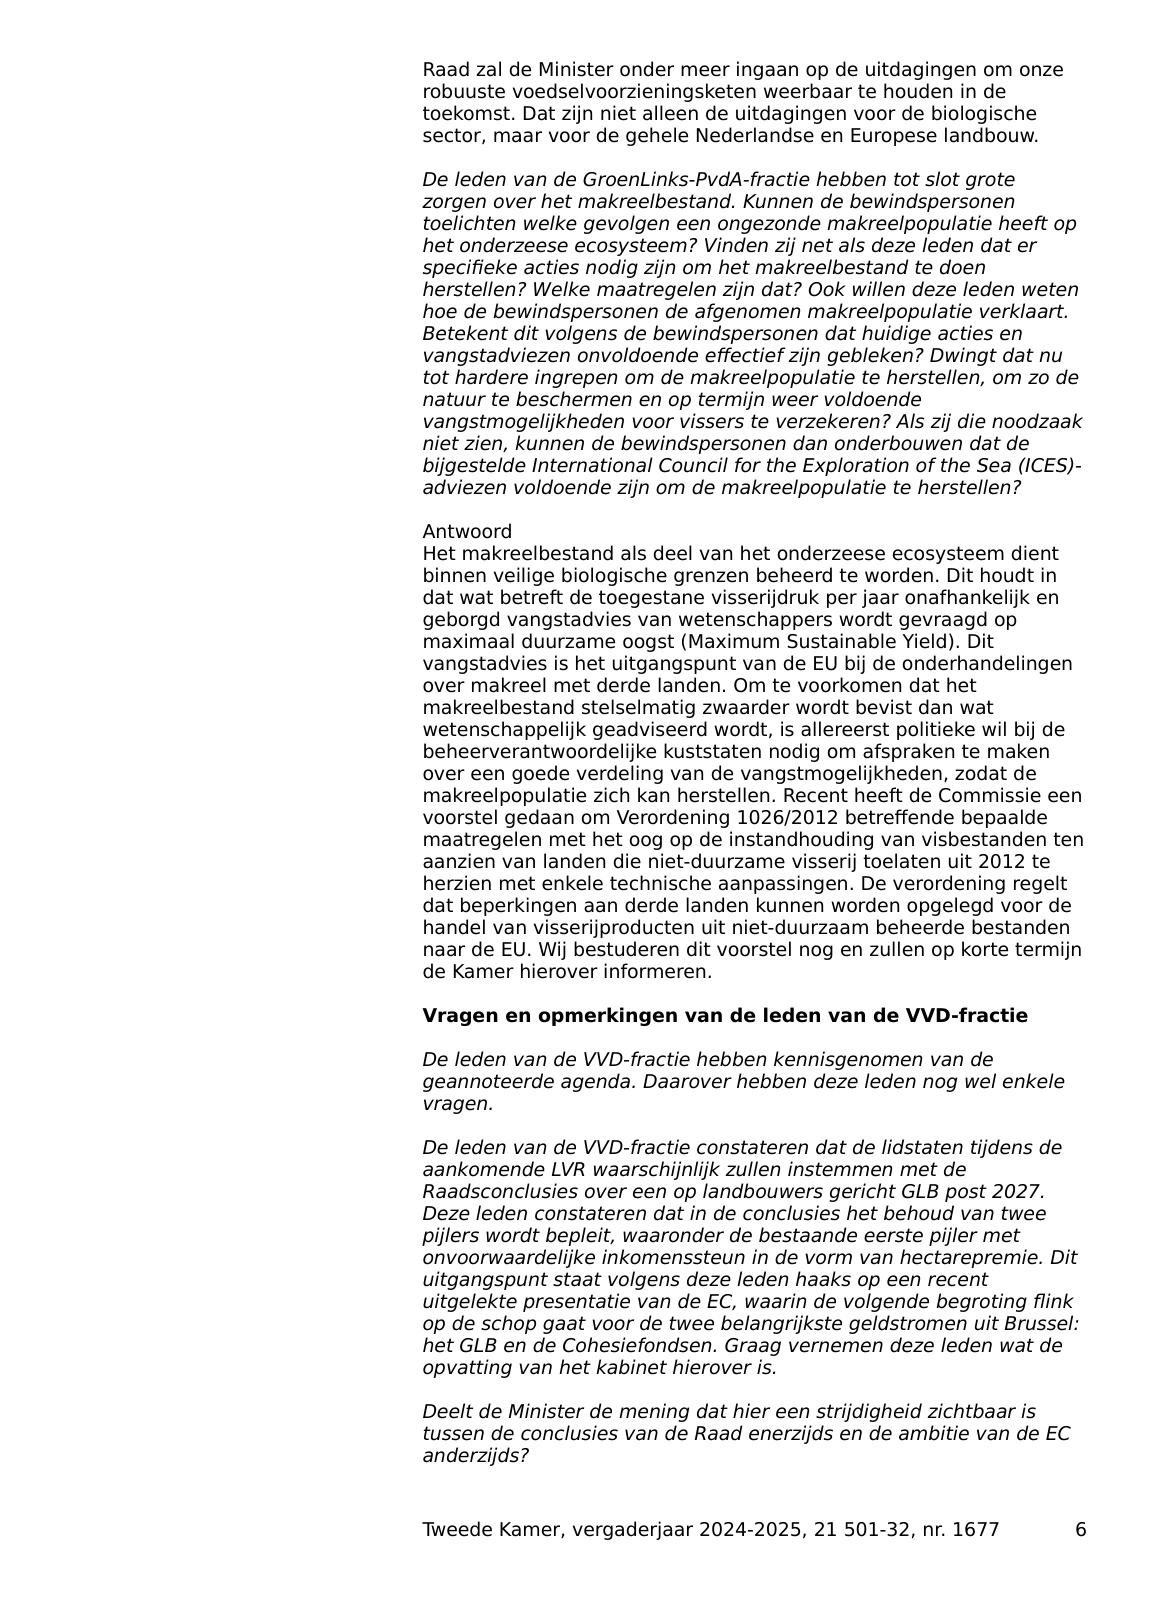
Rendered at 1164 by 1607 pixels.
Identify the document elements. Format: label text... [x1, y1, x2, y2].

text Antwoord [422, 521, 1087, 543]
text De leden van de VVD-fractie hebben kennisgenomen van de geannoteerde agenda. Daarover hebben deze leden nog wel enkele vragen. [422, 1049, 1087, 1115]
text Deelt de Minister de mening dat hier een strijdigheid zichtbaar is tussen de conclusies van de Raad enerzijds en de ambitie van de EC anderzijds? [422, 1401, 1087, 1467]
text De leden van de VVD-fractie constateren dat de lidstaten tijdens de aankomende LVR waarschijnlijk zullen instemmen met de Raadsconclusies over een op landbouwers gericht GLB post 2027. Deze leden constateren dat in de conclusies het behoud van twee pijlers wordt bepleit, waaronder de bestaande eerste pijler met onvoorwaardelijke inkomenssteun in de vorm van hectarepremie. Dit uitgangspunt staat volgens deze leden haaks op een recent uitgelekte presentatie van de EC, waarin de volgende begroting flink op de schop gaat voor de twee belangrijkste geldstromen uit Brussel: het GLB en de Cohesiefondsen. Graag vernemen deze leden wat de opvatting van het kabinet hierover is. [422, 1137, 1087, 1379]
text De leden van de GroenLinks-PvdA-fractie hebben tot slot grote zorgen over het makreelbestand. Kunnen de bewindspersonen toelichten welke gevolgen een ongezonde makreelpopulatie heeft op het onderzeese ecosysteem? Vinden zij net als deze leden dat er specifieke acties nodig zijn om het makreelbestand te doen herstellen? Welke maatregelen zijn dat? Ook willen deze leden weten hoe de bewindspersonen de afgenomen makreelpopulatie verklaart. Betekent dit volgens de bewindspersonen dat huidige acties en vangstadviezen onvoldoende effectief zijn gebleken? Dwingt dat nu tot hardere ingrepen om de makreelpopulatie te herstellen, om zo de natuur te beschermen en op termijn weer voldoende vangstmogelijkheden voor vissers te verzekeren? Als zij die noodzaak niet zien, kunnen de bewindspersonen dan onderbouwen dat de bijgestelde International Council for the Exploration of the Sea (ICES)-adviezen voldoende zijn om de makreelpopulatie te herstellen? [422, 169, 1087, 499]
subtitle Vragen en opmerkingen van de leden van de VVD-fractie [422, 1005, 1087, 1027]
text Het makreelbestand als deel van het onderzeese ecosysteem dient binnen veilige biologische grenzen beheerd te worden. Dit houdt in dat wat betreft de toegestane visserijdruk per jaar onafhankelijk en geborgd vangstadvies van wetenschappers wordt gevraagd op maximaal duurzame oogst (Maximum Sustainable Yield). Dit vangstadvies is het uitgangspunt van de EU bij de onderhandelingen over makreel met derde landen. Om te voorkomen dat het makreelbestand stelselmatig zwaarder wordt bevist dan wat wetenschappelijk geadviseerd wordt, is allereerst politieke wil bij de beheerverantwoordelijke kuststaten nodig om afspraken te maken over een goede verdeling van de vangstmogelijkheden, zodat de makreelpopulatie zich kan herstellen. Recent heeft de Commissie een voorstel gedaan om Verordening 1026/2012 betreffende bepaalde maatregelen met het oog op de instandhouding van visbestanden ten aanzien van landen die niet-duurzame visserij toelaten uit 2012 te herzien met enkele technische aanpassingen. De verordening regelt dat beperkingen aan derde landen kunnen worden opgelegd voor de handel van visserijproducten uit niet-duurzaam beheerde bestanden naar de EU. Wij bestuderen dit voorstel nog en zullen op korte termijn de Kamer hierover informeren. [422, 543, 1087, 983]
text Raad zal de Minister onder meer ingaan op de uitdagingen om onze robuuste voedselvoorzieningsketen weerbaar te houden in de toekomst. Dat zijn niet alleen de uitdagingen voor de biologische sector, maar voor de gehele Nederlandse en Europese landbouw. [422, 59, 1087, 147]
